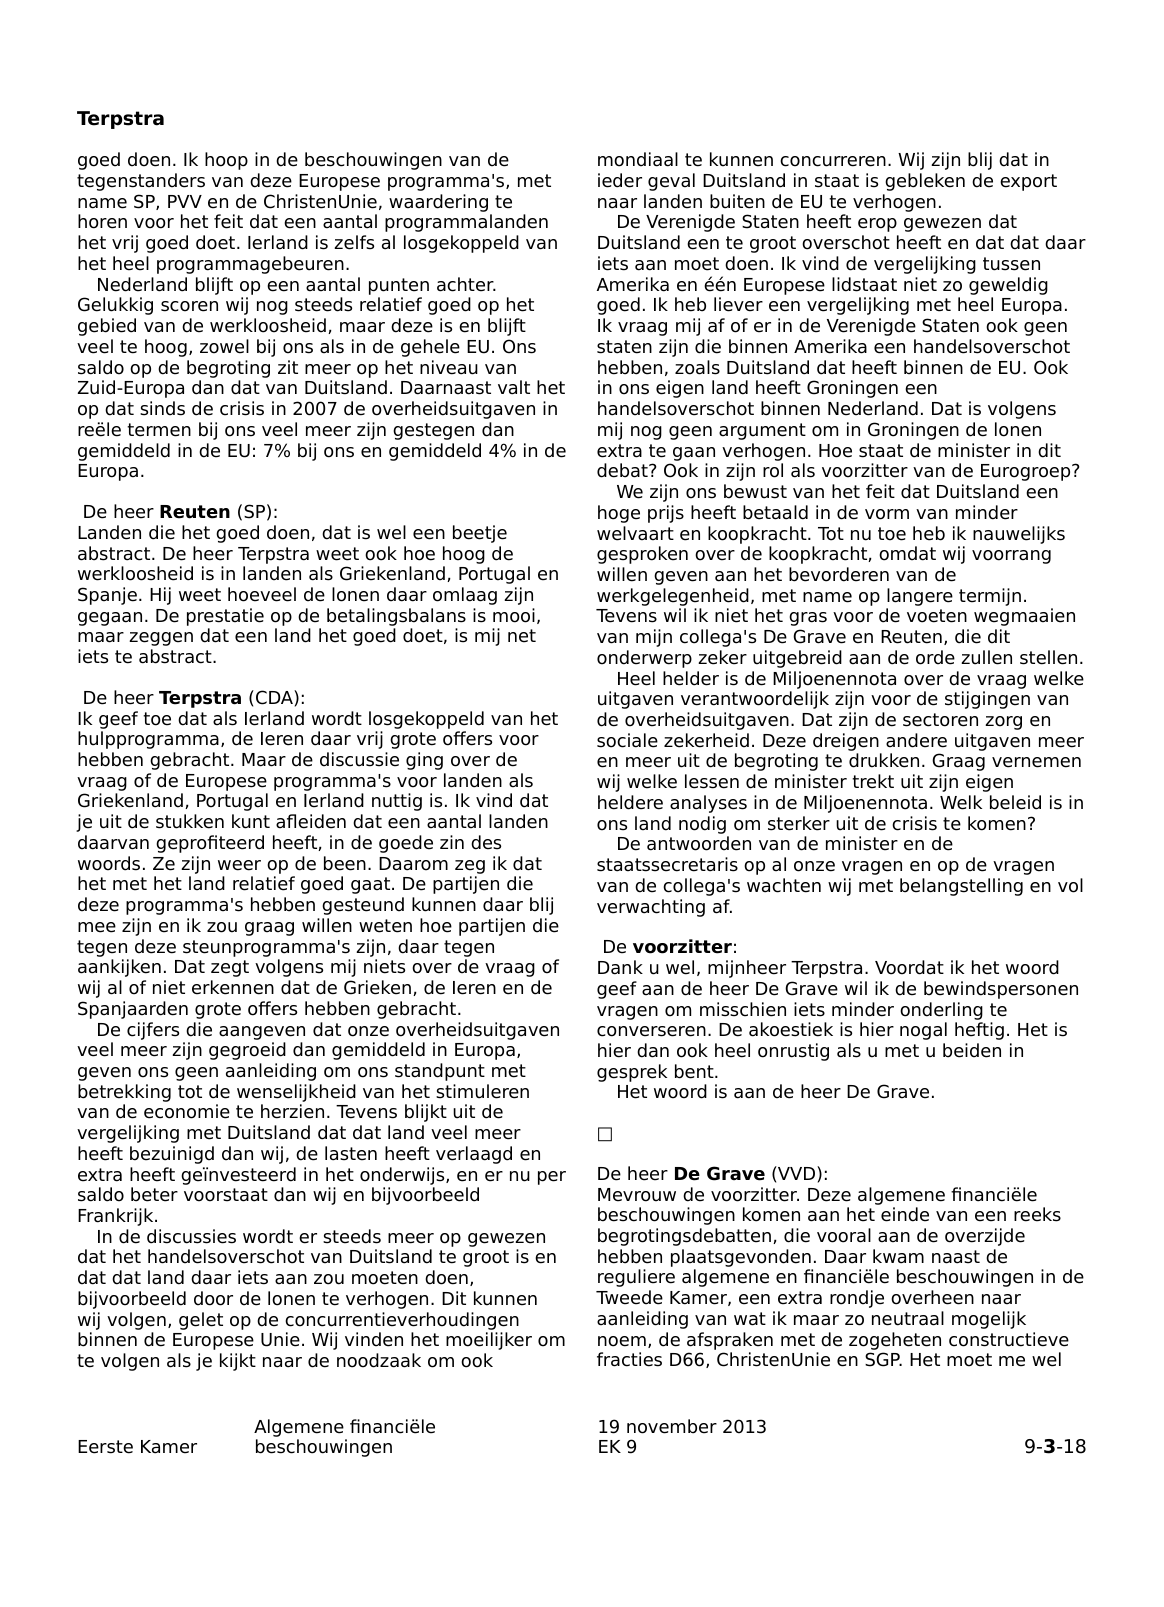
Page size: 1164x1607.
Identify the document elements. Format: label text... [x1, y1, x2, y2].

text Het woord is aan de heer De Grave. [596, 1082, 1087, 1103]
text De antwoorden van de minister en de staatssecretaris op al onze vragen en op de vragen van de collega's wachten wij met belangstelling en vol verwachting af. [596, 834, 1087, 917]
text In de discussies wordt er steeds meer op gewezen dat het handelsoverschot van Duitsland te groot is en dat dat land daar iets aan zou moeten doen, bijvoorbeeld door de lonen te verhogen. Dit kunnen wij volgen, gelet op de concurrentieverhoudingen binnen de Europese Unie. Wij vinden het moeilijker om te volgen als je kijkt naar de noodzaak om ook [77, 1227, 567, 1372]
text De Verenigde Staten heeft erop gewezen dat Duitsland een te groot overschot heeft en dat dat daar iets aan moet doen. Ik vind de vergelijking tussen Amerika en één Europese lidstaat niet zo geweldig goed. Ik heb liever een vergelijking met heel Europa. Ik vraag mij af of er in de Verenigde Staten ook geen staten zijn die binnen Amerika een handelsoverschot hebben, zoals Duitsland dat heeft binnen de EU. Ook in ons eigen land heeft Groningen een handelsoverschot binnen Nederland. Dat is volgens mij nog geen argument om in Groningen de lonen extra te gaan verhogen. Hoe staat de minister in dit debat? Ook in zijn rol als voorzitter van de Eurogroep? [596, 212, 1087, 482]
text □ [596, 1123, 1087, 1144]
text De voorzitter: [596, 937, 1087, 958]
text goed doen. Ik hoop in de beschouwingen van de tegenstanders van deze Europese programma's, met name SP, PVV en de ChristenUnie, waardering te horen voor het feit dat een aantal programmalanden het vrij goed doet. Ierland is zelfs al losgekoppeld van het heel programmagebeuren. [77, 150, 567, 274]
text We zijn ons bewust van het feit dat Duitsland een hoge prijs heeft betaald in de vorm van minder welvaart en koopkracht. Tot nu toe heb ik nauwelijks gesproken over de koopkracht, omdat wij voorrang willen geven aan het bevorderen van de werkgelegenheid, met name op langere termijn. Tevens wil ik niet het gras voor de voeten wegmaaien van mijn collega's De Grave en Reuten, die dit onderwerp zeker uitgebreid aan de orde zullen stellen. [596, 482, 1087, 668]
text Landen die het goed doen, dat is wel een beetje abstract. De heer Terpstra weet ook hoe hoog de werkloosheid is in landen als Griekenland, Portugal en Spanje. Hij weet hoeveel de lonen daar omlaag zijn gegaan. De prestatie op de betalingsbalans is mooi, maar zeggen dat een land het goed doet, is mij net iets te abstract. [77, 523, 567, 668]
text De heer De Grave (VVD): [596, 1164, 1087, 1184]
text Heel helder is de Miljoenennota over de vraag welke uitgaven verantwoordelijk zijn voor de stijgingen van de overheidsuitgaven. Dat zijn de sectoren zorg en sociale zekerheid. Deze dreigen andere uitgaven meer en meer uit de begroting te drukken. Graag vernemen wij welke lessen de minister trekt uit zijn eigen heldere analyses in de Miljoenennota. Welk beleid is in ons land nodig om sterker uit de crisis te komen? [596, 668, 1087, 834]
text De heer Terpstra (CDA): [77, 688, 567, 708]
text De heer Reuten (SP): [77, 502, 567, 523]
text Ik geef toe dat als Ierland wordt losgekoppeld van het hulpprogramma, de Ieren daar vrij grote offers voor hebben gebracht. Maar de discussie ging over de vraag of de Europese programma's voor landen als Griekenland, Portugal en Ierland nuttig is. Ik vind dat je uit de stukken kunt afleiden dat een aantal landen daarvan geprofiteerd heeft, in de goede zin des woords. Ze zijn weer op de been. Daarom zeg ik dat het met het land relatief goed gaat. De partijen die deze programma's hebben gesteund kunnen daar blij mee zijn en ik zou graag willen weten hoe partijen die tegen deze steunprogramma's zijn, daar tegen aankijken. Dat zegt volgens mij niets over de vraag of wij al of niet erkennen dat de Grieken, de Ieren en de Spanjaarden grote offers hebben gebracht. [77, 708, 567, 1019]
text Nederland blijft op een aantal punten achter. Gelukkig scoren wij nog steeds relatief goed op het gebied van de werkloosheid, maar deze is en blijft veel te hoog, zowel bij ons als in de gehele EU. Ons saldo op de begroting zit meer op het niveau van Zuid-Europa dan dat van Duitsland. Daarnaast valt het op dat sinds de crisis in 2007 de overheidsuitgaven in reële termen bij ons veel meer zijn gestegen dan gemiddeld in de EU: 7% bij ons en gemiddeld 4% in de Europa. [77, 274, 567, 482]
text Dank u wel, mijnheer Terpstra. Voordat ik het woord geef aan de heer De Grave wil ik de bewindspersonen vragen om misschien iets minder onderling te converseren. De akoestiek is hier nogal heftig. Het is hier dan ook heel onrustig als u met u beiden in gesprek bent. [596, 958, 1087, 1082]
text Mevrouw de voorzitter. Deze algemene financiële beschouwingen komen aan het einde van een reeks begrotingsdebatten, die vooral aan de overzijde hebben plaatsgevonden. Daar kwam naast de reguliere algemene en financiële beschouwingen in de Tweede Kamer, een extra rondje overheen naar aanleiding van wat ik maar zo neutraal mogelijk noem, de afspraken met de zogeheten constructieve fracties D66, ChristenUnie en SGP. Het moet me wel [596, 1184, 1087, 1371]
text De cijfers die aangeven dat onze overheidsuitgaven veel meer zijn gegroeid dan gemiddeld in Europa, geven ons geen aanleiding om ons standpunt met betrekking tot de wenselijkheid van het stimuleren van de economie te herzien. Tevens blijkt uit de vergelijking met Duitsland dat dat land veel meer heeft bezuinigd dan wij, de lasten heeft verlaagd en extra heeft geïnvesteerd in het onderwijs, en er nu per saldo beter voorstaat dan wij en bijvoorbeeld Frankrijk. [77, 1019, 567, 1227]
text mondiaal te kunnen concurreren. Wij zijn blij dat in ieder geval Duitsland in staat is gebleken de export naar landen buiten de EU te verhogen. [596, 150, 1087, 212]
